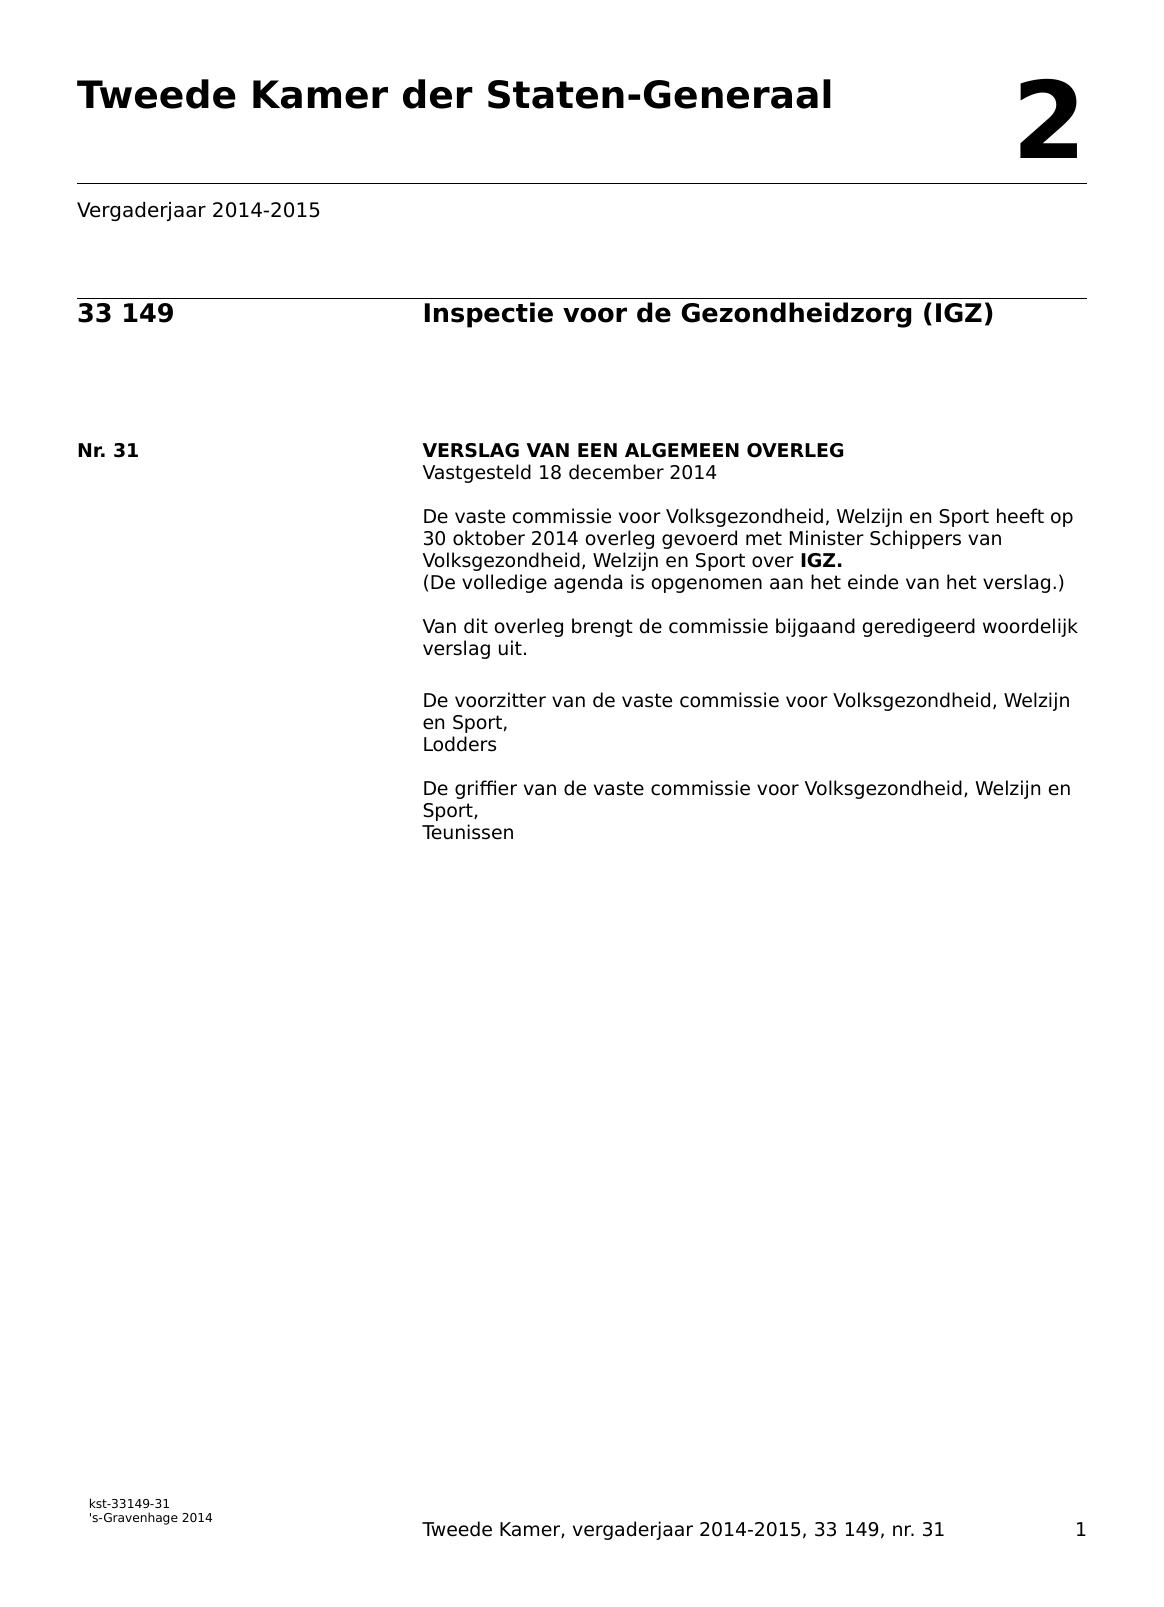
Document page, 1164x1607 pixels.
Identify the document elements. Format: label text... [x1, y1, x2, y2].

table_header 2 [886, 59, 1087, 183]
text Van dit overleg brengt de commissie bijgaand geredigeerd woordelijk verslag uit. [422, 616, 1087, 660]
text (De volledige agenda is opgenomen aan het einde van het verslag.) [422, 572, 1087, 594]
subtitle Nr. 31 VERSLAG VAN EEN ALGEMEEN OVERLEG [77, 440, 1087, 462]
text De vaste commissie voor Volksgezondheid, Welzijn en Sport heeft op 30 oktober 2014 overleg gevoerd met Minister Schippers van Volksgezondheid, Welzijn en Sport over IGZ. [422, 506, 1087, 572]
text 's-Gravenhage 2014 [88, 1511, 323, 1525]
subtitle 33 149 Inspectie voor de Gezondheidzorg (IGZ) [77, 299, 1087, 329]
table_cell Vergaderjaar 2014-2015 [77, 184, 1087, 298]
text Vastgesteld 18 december 2014 [422, 462, 1087, 484]
text De voorzitter van de vaste commissie voor Volksgezondheid, Welzijn en Sport, Lodders [422, 690, 1087, 756]
text De griffier van de vaste commissie voor Volksgezondheid, Welzijn en Sport, Teunissen [422, 778, 1087, 844]
table_header Tweede Kamer der Staten-Generaal [77, 59, 886, 183]
text kst-33149-31 [88, 1497, 323, 1511]
